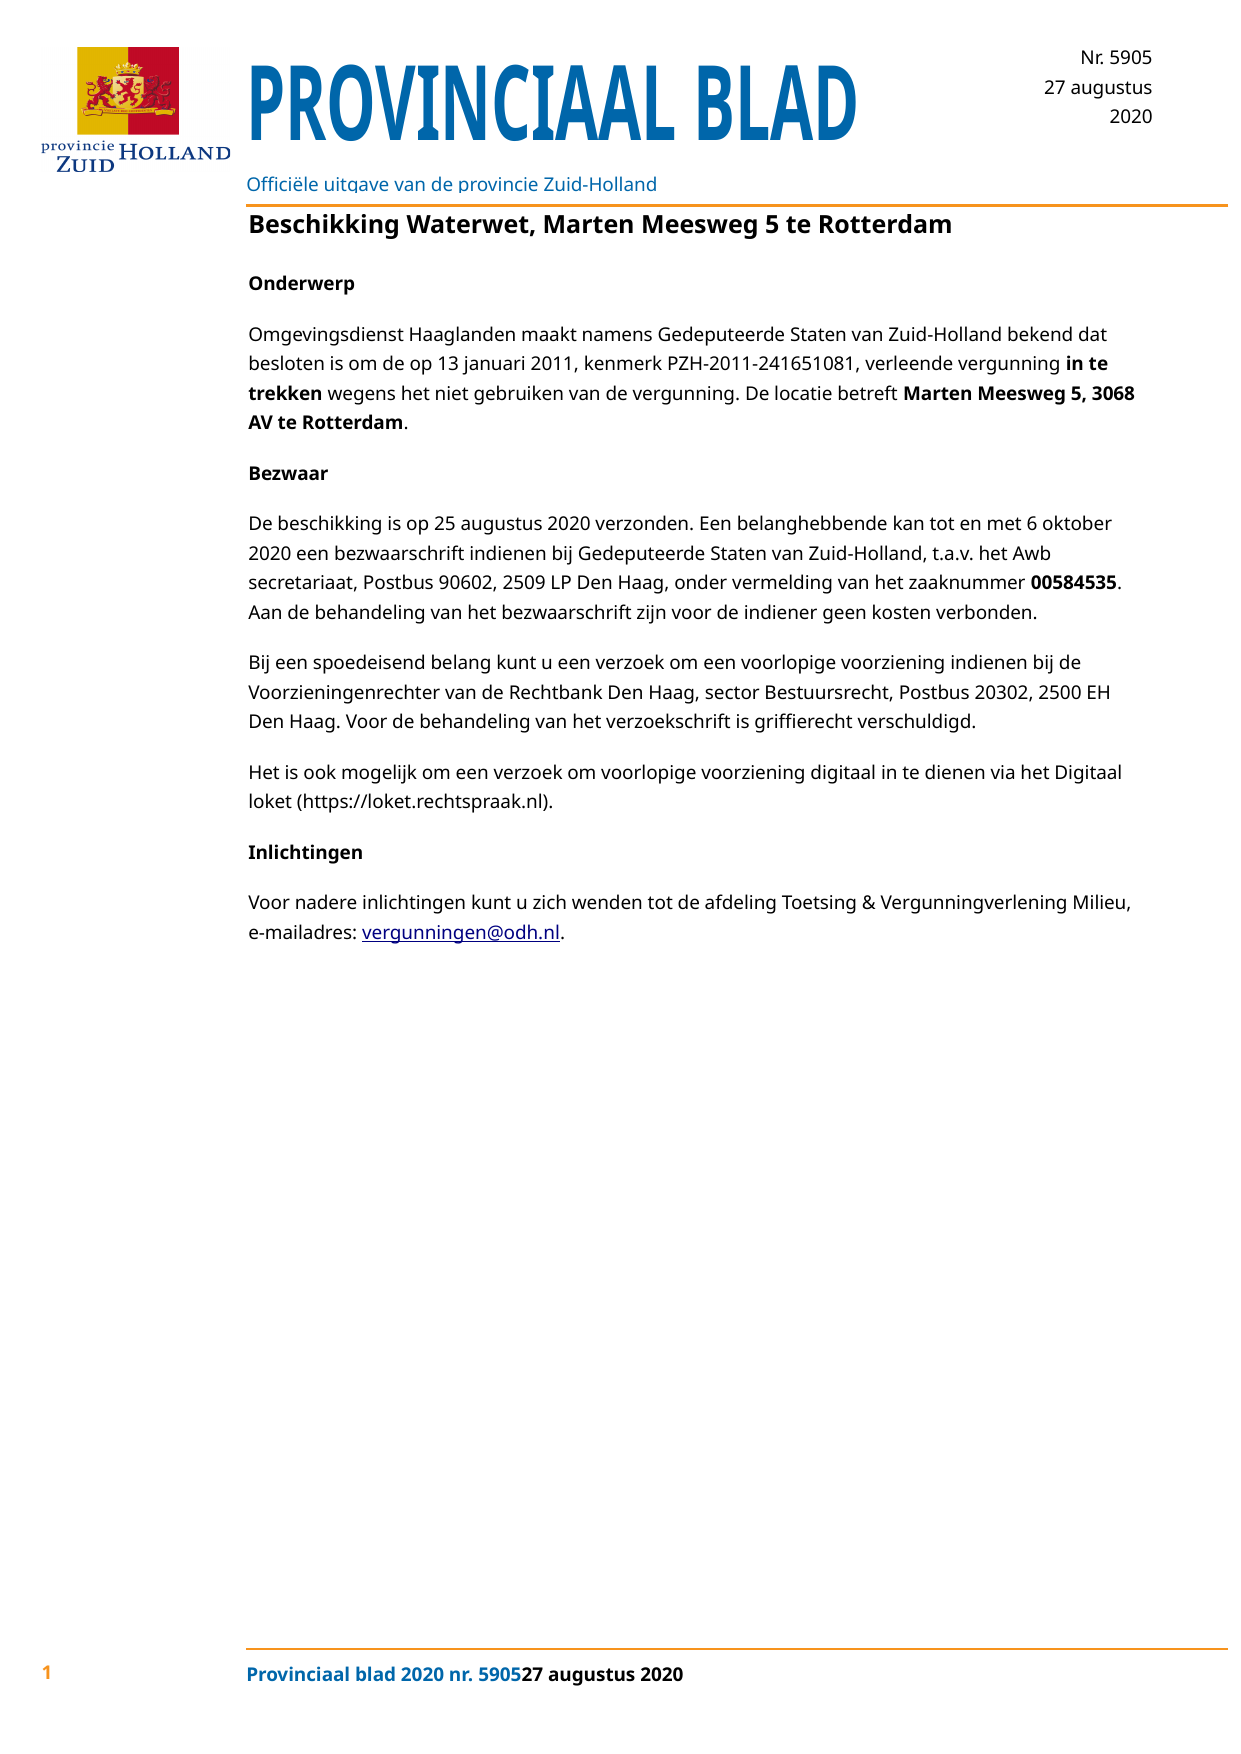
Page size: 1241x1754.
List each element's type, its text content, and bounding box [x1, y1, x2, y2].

text Beschikking Waterwet, Marten Meesweg 5 te Rotterdam [248, 207, 1152, 241]
text Inlichtingen [248, 839, 1152, 865]
text Onderwerp [248, 270, 1152, 296]
picture [41, 47, 231, 172]
text Bij een spoedeisend belang kunt u een verzoek om een voorlopige voorziening indienen bij de Voorzieningenrechter van de Rechtbank Den Haag, sector Bestuursrecht, Postbus 20302, 2500 EH Den Haag. Voor de behandeling van het verzoekschrift is griffierecht verschuldigd. [248, 649, 1152, 734]
text Voor nadere inlichtingen kunt u zich wenden tot de afdeling Toetsing & Vergunningverlening Milieu, e-mailadres: vergunningen@odh.nl. [248, 889, 1152, 945]
text Bezwaar [248, 460, 1152, 486]
text Omgevingsdienst Haaglanden maakt namens Gedeputeerde Staten van Zuid-Holland bekend dat besloten is om de op 13 januari 2011, kenmerk PZH-2011-241651081, verleende vergunning in te trekken wegens het niet gebruiken van de vergunning. De locatie betreft Marten Meesweg 5, 3068 AV te Rotterdam. [248, 321, 1152, 435]
text De beschikking is op 25 augustus 2020 verzonden. Een belanghebbende kan tot en met 6 oktober 2020 een bezwaarschrift indienen bij Gedeputeerde Staten van Zuid-Holland, t.a.v. het Awb secretariaat, Postbus 90602, 2509 LP Den Haag, onder vermelding van het zaaknummer 00584535. Aan de behandeling van het bezwaarschrift zijn voor de indiener geen kosten verbonden. [248, 510, 1152, 625]
text Het is ook mogelijk om een verzoek om voorlopige voorziening digitaal in te dienen via het Digitaal loket (https://loket.rechtspraak.nl). [248, 759, 1152, 814]
